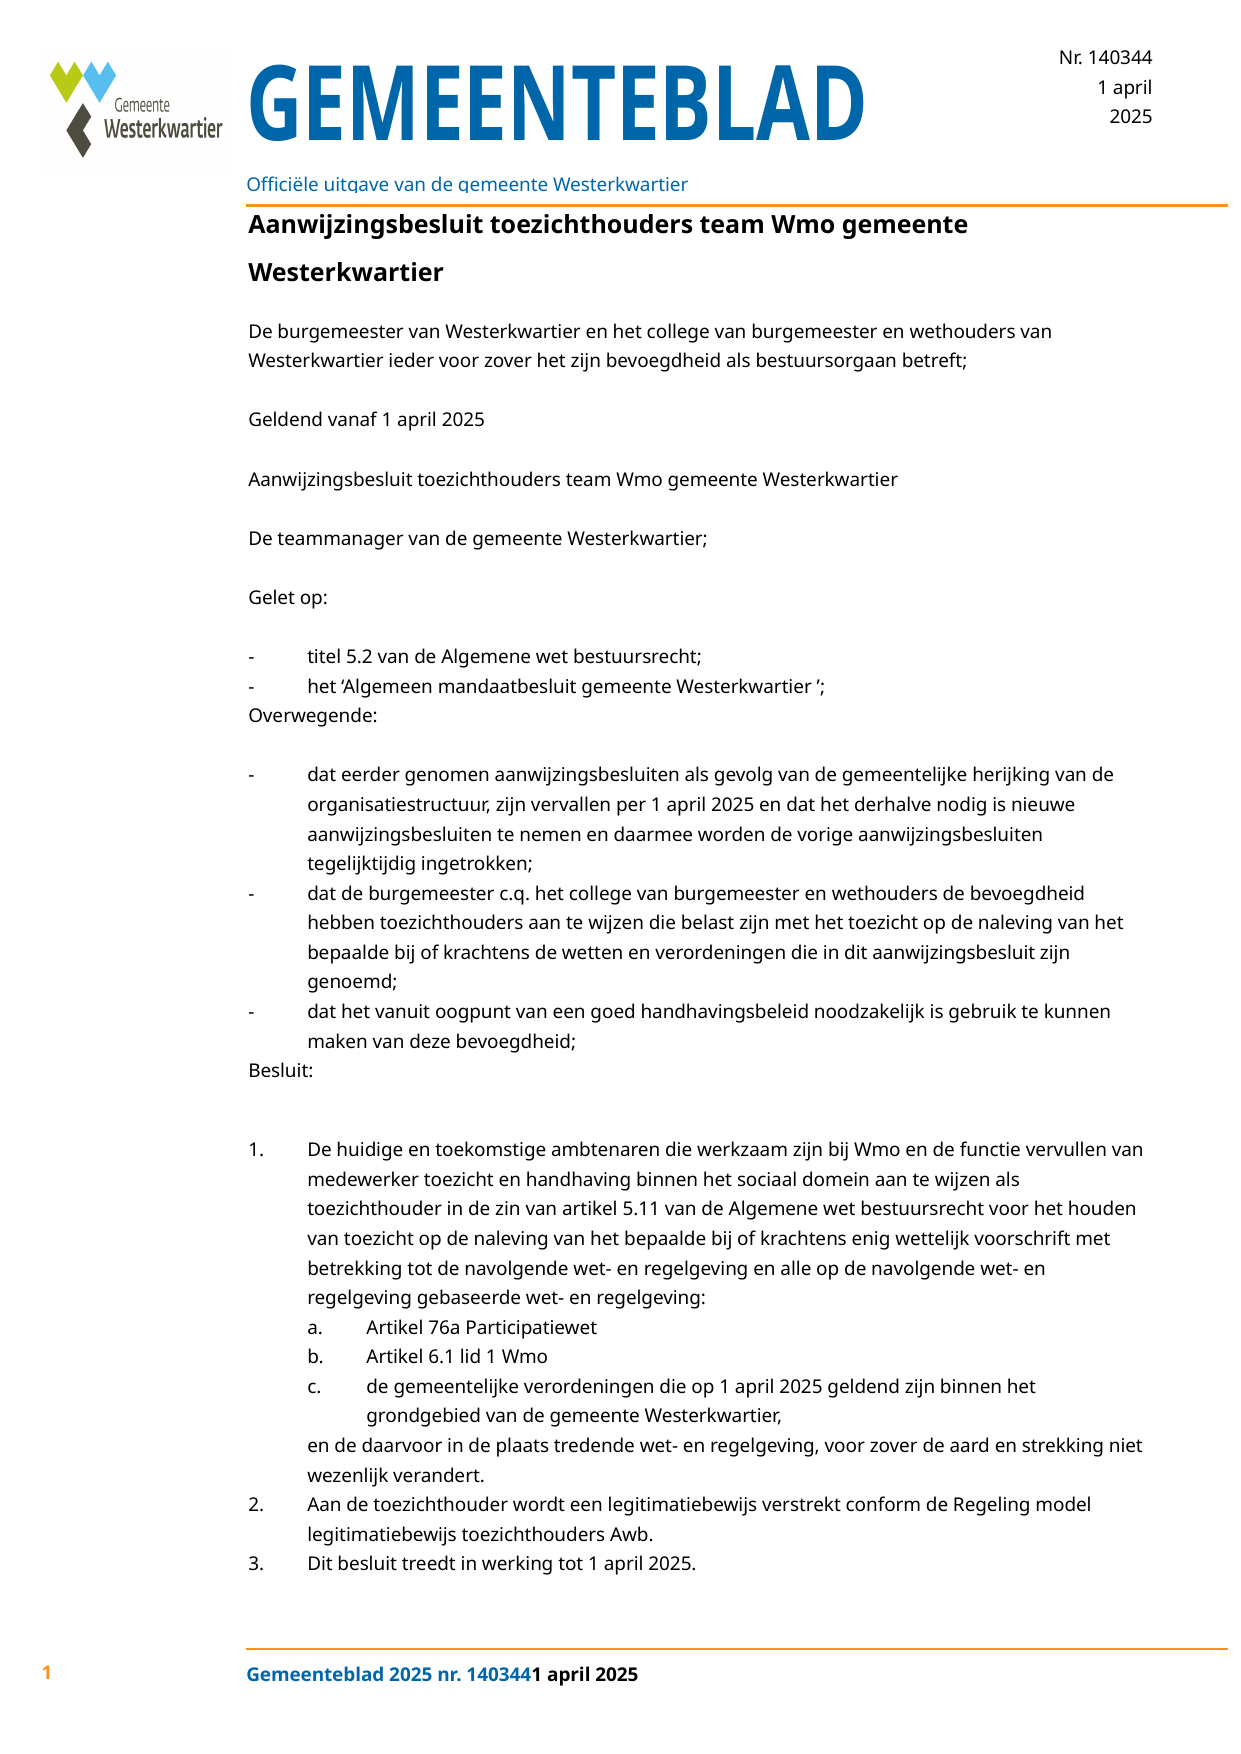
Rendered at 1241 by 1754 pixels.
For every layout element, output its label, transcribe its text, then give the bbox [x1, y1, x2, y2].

list dat de burgemeester c.q. het college van burgemeester en wethouders de bevoegdheid hebben toezichthouders aan te wijzen die belast zijn met het toezicht op de naleving van het bepaalde bij of krachtens de wetten en verordeningen die in dit aanwijzingsbesluit zijn genoemd; [248, 880, 1152, 994]
list De huidige en toekomstige ambtenaren die werkzaam zijn bij Wmo en de functie vervullen van medewerker toezicht en handhaving binnen het sociaal domein aan te wijzen als toezichthouder in de zin van artikel 5.11 van de Algemene wet bestuursrecht voor het houden van toezicht op de naleving van het bepaalde bij of krachtens enig wettelijk voorschrift met betrekking tot de navolgende wet- en regelgeving en alle op de navolgende wet- en regelgeving gebaseerde wet- en regelgeving: [248, 1136, 1152, 1310]
list dat eerder genomen aanwijzingsbesluiten als gevolg van de gemeentelijke herijking van de organisatiestructuur, zijn vervallen per 1 april 2025 en dat het derhalve nodig is nieuwe aanwijzingsbesluiten te nemen en daarmee worden de vorige aanwijzingsbesluiten tegelijktijdig ingetrokken; [248, 762, 1152, 876]
text De burgemeester van Westerkwartier en het college van burgemeester en wethouders van Westerkwartier ieder voor zover het zijn bevoegdheid als bestuursorgaan betreft; [248, 318, 1152, 373]
list Artikel 76a Participatiewet [307, 1314, 1152, 1339]
text Besluit: [248, 1057, 1152, 1083]
picture [41, 47, 231, 172]
text Geldend vanaf 1 april 2025 [248, 407, 1152, 432]
text Aanwijzingsbesluit toezichthouders team Wmo gemeente Westerkwartier [248, 466, 1152, 492]
list en de daarvoor in de plaats tredende wet- en regelgeving, voor zover de aard en strekking niet wezenlijk verandert. [248, 1432, 1152, 1487]
text Overwegende: [248, 702, 1152, 728]
list Aan de toezichthouder wordt een legitimatiebewijs verstrekt conform de Regeling model legitimatiebewijs toezichthouders Awb. [248, 1491, 1152, 1547]
list het ‘Algemeen mandaatbesluit gemeente Westerkwartier ’; [248, 673, 1152, 699]
list de gemeentelijke verordeningen die op 1 april 2025 geldend zijn binnen het grondgebied van de gemeente Westerkwartier, [307, 1373, 1152, 1428]
list titel 5.2 van de Algemene wet bestuursrecht; [248, 643, 1152, 669]
text Aanwijzingsbesluit toezichthouders team Wmo gemeente Westerkwartier [248, 207, 1152, 288]
text De teammanager van de gemeente Westerkwartier; [248, 525, 1152, 551]
text Gelet op: [248, 584, 1152, 610]
list Dit besluit treedt in werking tot 1 april 2025. [248, 1551, 1152, 1576]
list Artikel 6.1 lid 1 Wmo [307, 1343, 1152, 1369]
list dat het vanuit oogpunt van een goed handhavingsbeleid noodzakelijk is gebruik te kunnen maken van deze bevoegdheid; [248, 998, 1152, 1054]
